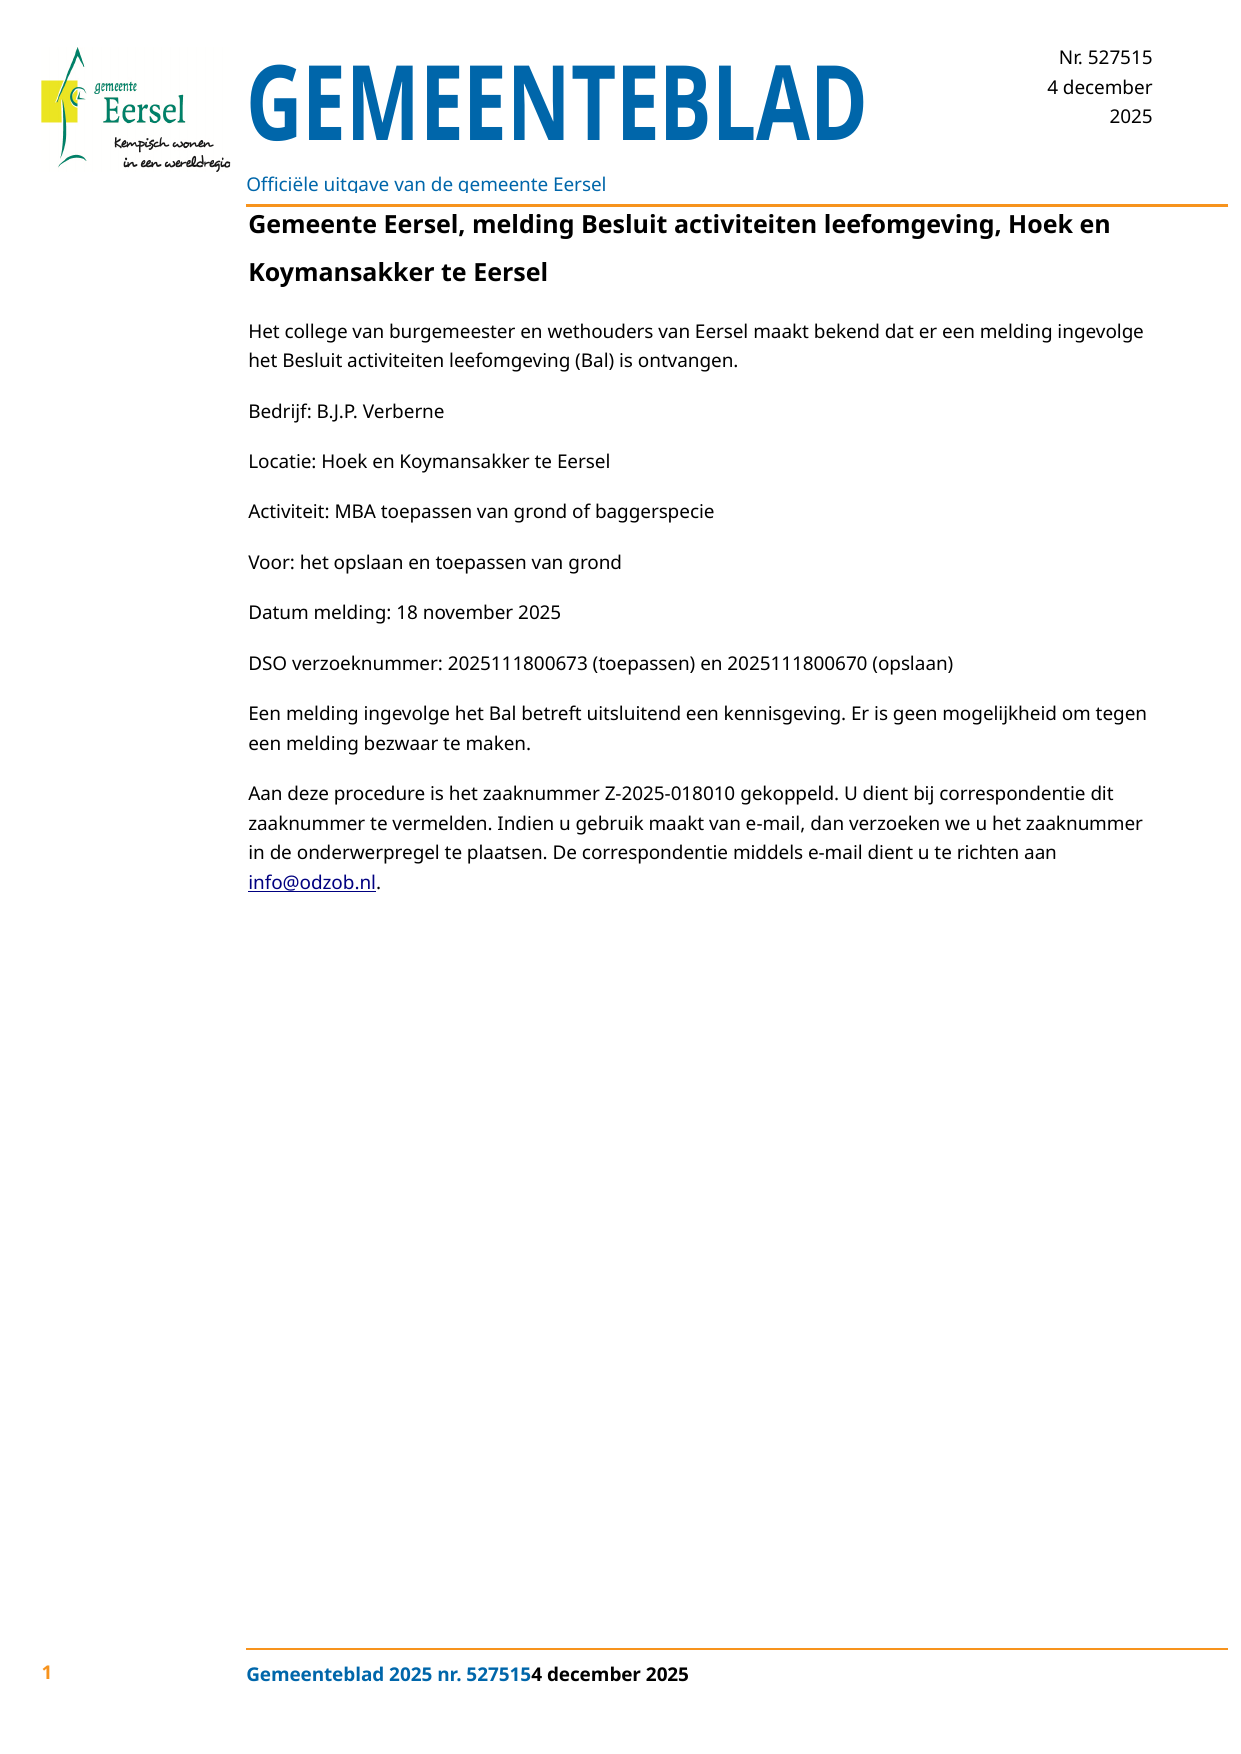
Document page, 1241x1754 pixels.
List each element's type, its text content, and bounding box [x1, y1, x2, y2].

text DSO verzoeknummer: 2025111800673 (toepassen) en 2025111800670 (opslaan) [248, 650, 1152, 676]
text Voor: het opslaan en toepassen van grond [248, 549, 1152, 575]
text Het college van burgemeester en wethouders van Eersel maakt bekend dat er een melding ingevolge het Besluit activiteiten leefomgeving (Bal) is ontvangen. [248, 318, 1152, 373]
text Een melding ingevolge het Bal betreft uitsluitend een kennisgeving. Er is geen mogelijkheid om tegen een melding bezwaar te maken. [248, 700, 1152, 756]
text Activiteit: MBA toepassen van grond of baggerspecie [248, 499, 1152, 524]
text Locatie: Hoek en Koymansakker te Eersel [248, 448, 1152, 474]
text Bedrijf: B.J.P. Verberne [248, 398, 1152, 424]
text Aan deze procedure is het zaaknummer Z-2025-018010 gekoppeld. U dient bij correspondentie dit zaaknummer te vermelden. Indien u gebruik maakt van e-mail, dan verzoeken we u het zaaknummer in de onderwerpregel te plaatsen. De correspondentie middels e-mail dient u te richten aan info@odzob.nl. [248, 780, 1152, 895]
picture [41, 47, 231, 172]
text Gemeente Eersel, melding Besluit activiteiten leefomgeving, Hoek en Koymansakker te Eersel [248, 207, 1152, 288]
text Datum melding: 18 november 2025 [248, 599, 1152, 625]
